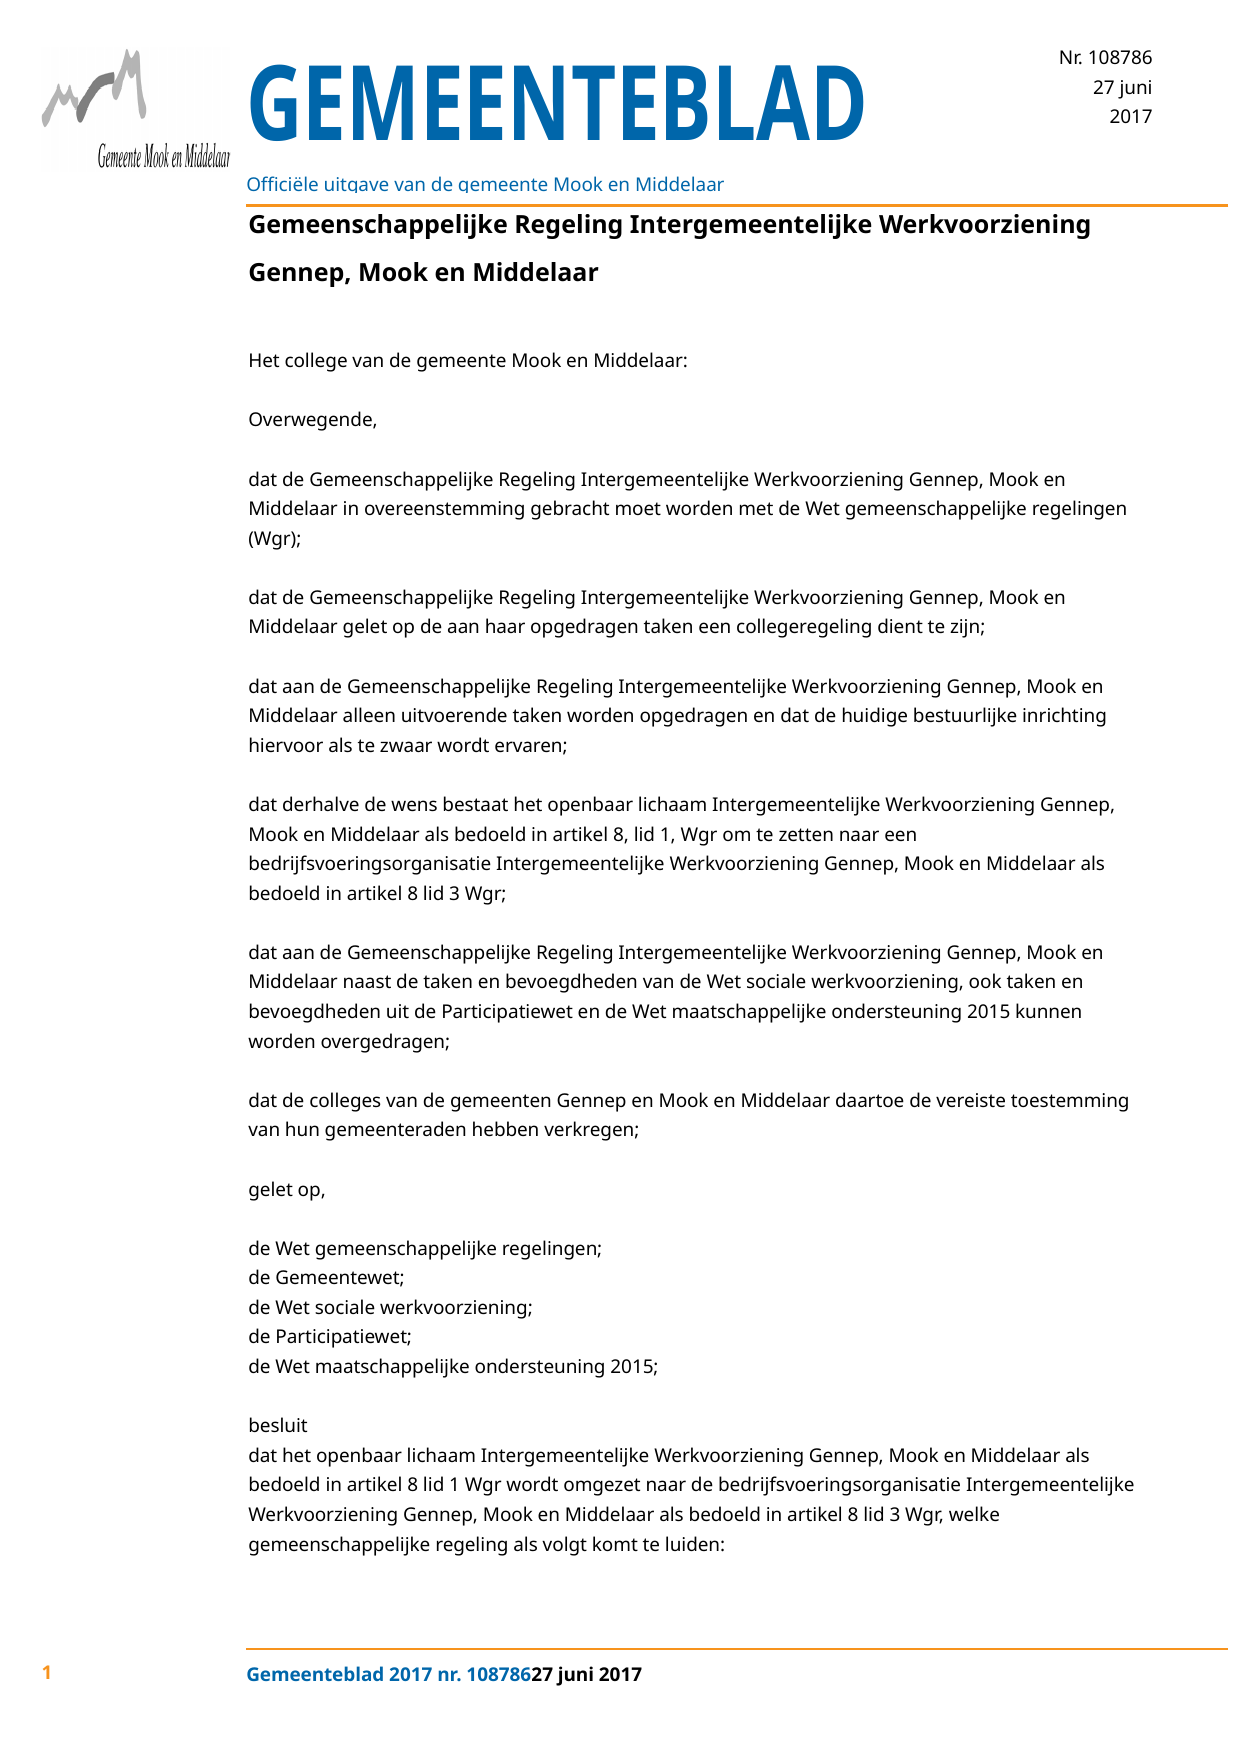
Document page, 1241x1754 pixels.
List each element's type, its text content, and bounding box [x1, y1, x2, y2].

text besluit [248, 1412, 1152, 1438]
text Het college van de gemeente Mook en Middelaar: [248, 347, 1152, 373]
text de Gemeentewet; [248, 1264, 1152, 1290]
text de Wet gemeenschappelijke regelingen; [248, 1235, 1152, 1261]
text gelet op, [248, 1176, 1152, 1202]
text dat de colleges van de gemeenten Gennep en Mook en Middelaar daartoe de vereiste toestemming van hun gemeenteraden hebben verkregen; [248, 1087, 1152, 1142]
text dat het openbaar lichaam Intergemeentelijke Werkvoorziening Gennep, Mook en Middelaar als bedoeld in artikel 8 lid 1 Wgr wordt omgezet naar de bedrijfsvoeringsorganisatie Intergemeentelijke Werkvoorziening Gennep, Mook en Middelaar als bedoeld in artikel 8 lid 3 Wgr, welke gemeenschappelijke regeling als volgt komt te luiden: [248, 1442, 1152, 1557]
text de Wet maatschappelijke ondersteuning 2015; [248, 1353, 1152, 1379]
text dat derhalve de wens bestaat het openbaar lichaam Intergemeentelijke Werkvoorziening Gennep, Mook en Middelaar als bedoeld in artikel 8, lid 1, Wgr om te zetten naar een bedrijfsvoeringsorganisatie Intergemeentelijke Werkvoorziening Gennep, Mook en Middelaar als bedoeld in artikel 8 lid 3 Wgr; [248, 791, 1152, 906]
text dat aan de Gemeenschappelijke Regeling Intergemeentelijke Werkvoorziening Gennep, Mook en Middelaar alleen uitvoerende taken worden opgedragen en dat de huidige bestuurlijke inrichting hiervoor als te zwaar wordt ervaren; [248, 673, 1152, 758]
text dat aan de Gemeenschappelijke Regeling Intergemeentelijke Werkvoorziening Gennep, Mook en Middelaar naast de taken en bevoegdheden van de Wet sociale werkvoorziening, ook taken en bevoegdheden uit de Participatiewet en de Wet maatschappelijke ondersteuning 2015 kunnen worden overgedragen; [248, 939, 1152, 1054]
text de Participatiewet; [248, 1324, 1152, 1349]
text dat de Gemeenschappelijke Regeling Intergemeentelijke Werkvoorziening Gennep, Mook en Middelaar gelet op de aan haar opgedragen taken een collegeregeling dient te zijn; [248, 584, 1152, 639]
picture [41, 47, 231, 172]
text de Wet sociale werkvoorziening; [248, 1294, 1152, 1320]
text dat de Gemeenschappelijke Regeling Intergemeentelijke Werkvoorziening Gennep, Mook en Middelaar in overeenstemming gebracht moet worden met de Wet gemeenschappelijke regelingen (Wgr); [248, 466, 1152, 551]
text Gemeenschappelijke Regeling Intergemeentelijke Werkvoorziening Gennep, Mook en Middelaar [248, 207, 1152, 288]
text Overwegende, [248, 407, 1152, 432]
